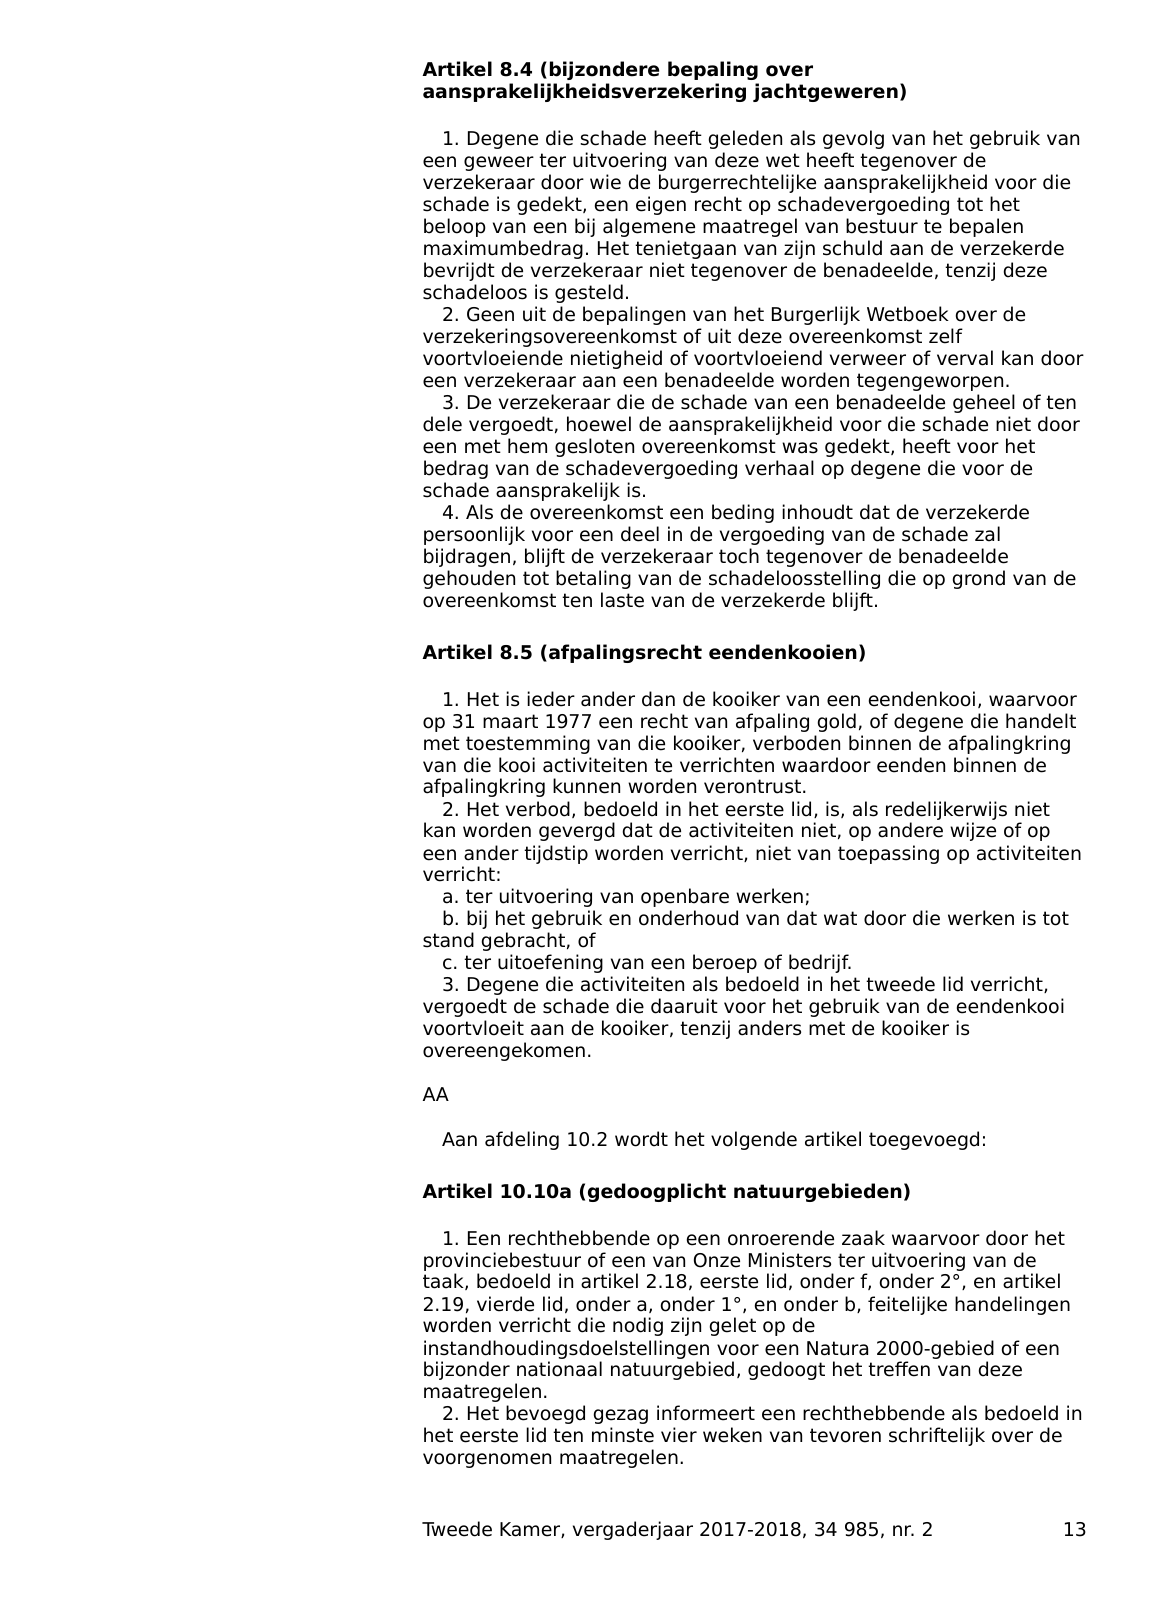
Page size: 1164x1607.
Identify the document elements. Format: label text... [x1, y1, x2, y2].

text 1. Degene die schade heeft geleden als gevolg van het gebruik van een geweer ter uitvoering van deze wet heeft tegenover de verzekeraar door wie de burgerrechtelijke aansprakelijkheid voor die schade is gedekt, een eigen recht op schadevergoeding tot het beloop van een bij algemene maatregel van bestuur te bepalen maximumbedrag. Het tenietgaan van zijn schuld aan de verzekerde bevrijdt de verzekeraar niet tegenover de benadeelde, tenzij deze schadeloos is gesteld. [422, 128, 1087, 304]
text 1. Een rechthebbende op een onroerende zaak waarvoor door het provinciebestuur of een van Onze Ministers ter uitvoering van de taak, bedoeld in artikel 2.18, eerste lid, onder f, onder 2°, en artikel 2.19, vierde lid, onder a, onder 1°, en onder b, feitelijke handelingen worden verricht die nodig zijn gelet op de instandhoudingsdoelstellingen voor een Natura 2000-gebied of een bijzonder nationaal natuurgebied, gedoogt het treffen van deze maatregelen. [422, 1227, 1087, 1403]
text 1. Het is ieder ander dan de kooiker van een eendenkooi, waarvoor op 31 maart 1977 een recht van afpaling gold, of degene die handelt met toestemming van die kooiker, verboden binnen de afpalingkring van die kooi activiteiten te verrichten waardoor eenden binnen de afpalingkring kunnen worden verontrust. [422, 688, 1087, 798]
text 2. Het verbod, bedoeld in het eerste lid, is, als redelijkerwijs niet kan worden gevergd dat de activiteiten niet, op andere wijze of op een ander tijdstip worden verricht, niet van toepassing op activiteiten verricht: [422, 798, 1087, 886]
subtitle Artikel 8.5 (afpalingsrecht eendenkooien) [422, 642, 1087, 663]
subtitle Artikel 10.10a (gedoogplicht natuurgebieden) [422, 1181, 1087, 1202]
text Aan afdeling 10.2 wordt het volgende artikel toegevoegd: [422, 1128, 1087, 1151]
text 2. Het bevoegd gezag informeert een rechthebbende als bedoeld in het eerste lid ten minste vier weken van tevoren schriftelijk over de voorgenomen maatregelen. [422, 1403, 1087, 1469]
text c. ter uitoefening van een beroep of bedrijf. [422, 952, 1087, 974]
text 4. Als de overeenkomst een beding inhoudt dat de verzekerde persoonlijk voor een deel in de vergoeding van de schade zal bijdragen, blijft de verzekeraar toch tegenover de benadeelde gehouden tot betaling van de schadeloosstelling die op grond van de overeenkomst ten laste van de verzekerde blijft. [422, 502, 1087, 612]
text 3. Degene die activiteiten als bedoeld in het tweede lid verricht, vergoedt de schade die daaruit voor het gebruik van de eendenkooi voortvloeit aan de kooiker, tenzij anders met de kooiker is overeengekomen. [422, 974, 1087, 1062]
text 3. De verzekeraar die de schade van een benadeelde geheel of ten dele vergoedt, hoewel de aansprakelijkheid voor die schade niet door een met hem gesloten overeenkomst was gedekt, heeft voor het bedrag van de schadevergoeding verhaal op degene die voor de schade aansprakelijk is. [422, 392, 1087, 502]
text 2. Geen uit de bepalingen van het Burgerlijk Wetboek over de verzekeringsovereenkomst of uit deze overeenkomst zelf voortvloeiende nietigheid of voortvloeiend verweer of verval kan door een verzekeraar aan een benadeelde worden tegengeworpen. [422, 304, 1087, 392]
text AA [422, 1084, 1087, 1106]
subtitle Artikel 8.4 (bijzondere bepaling over aansprakelijkheidsverzekering jachtgeweren) [422, 59, 1087, 103]
text a. ter uitvoering van openbare werken; [422, 886, 1087, 908]
text b. bij het gebruik en onderhoud van dat wat door die werken is tot stand gebracht, of [422, 908, 1087, 952]
